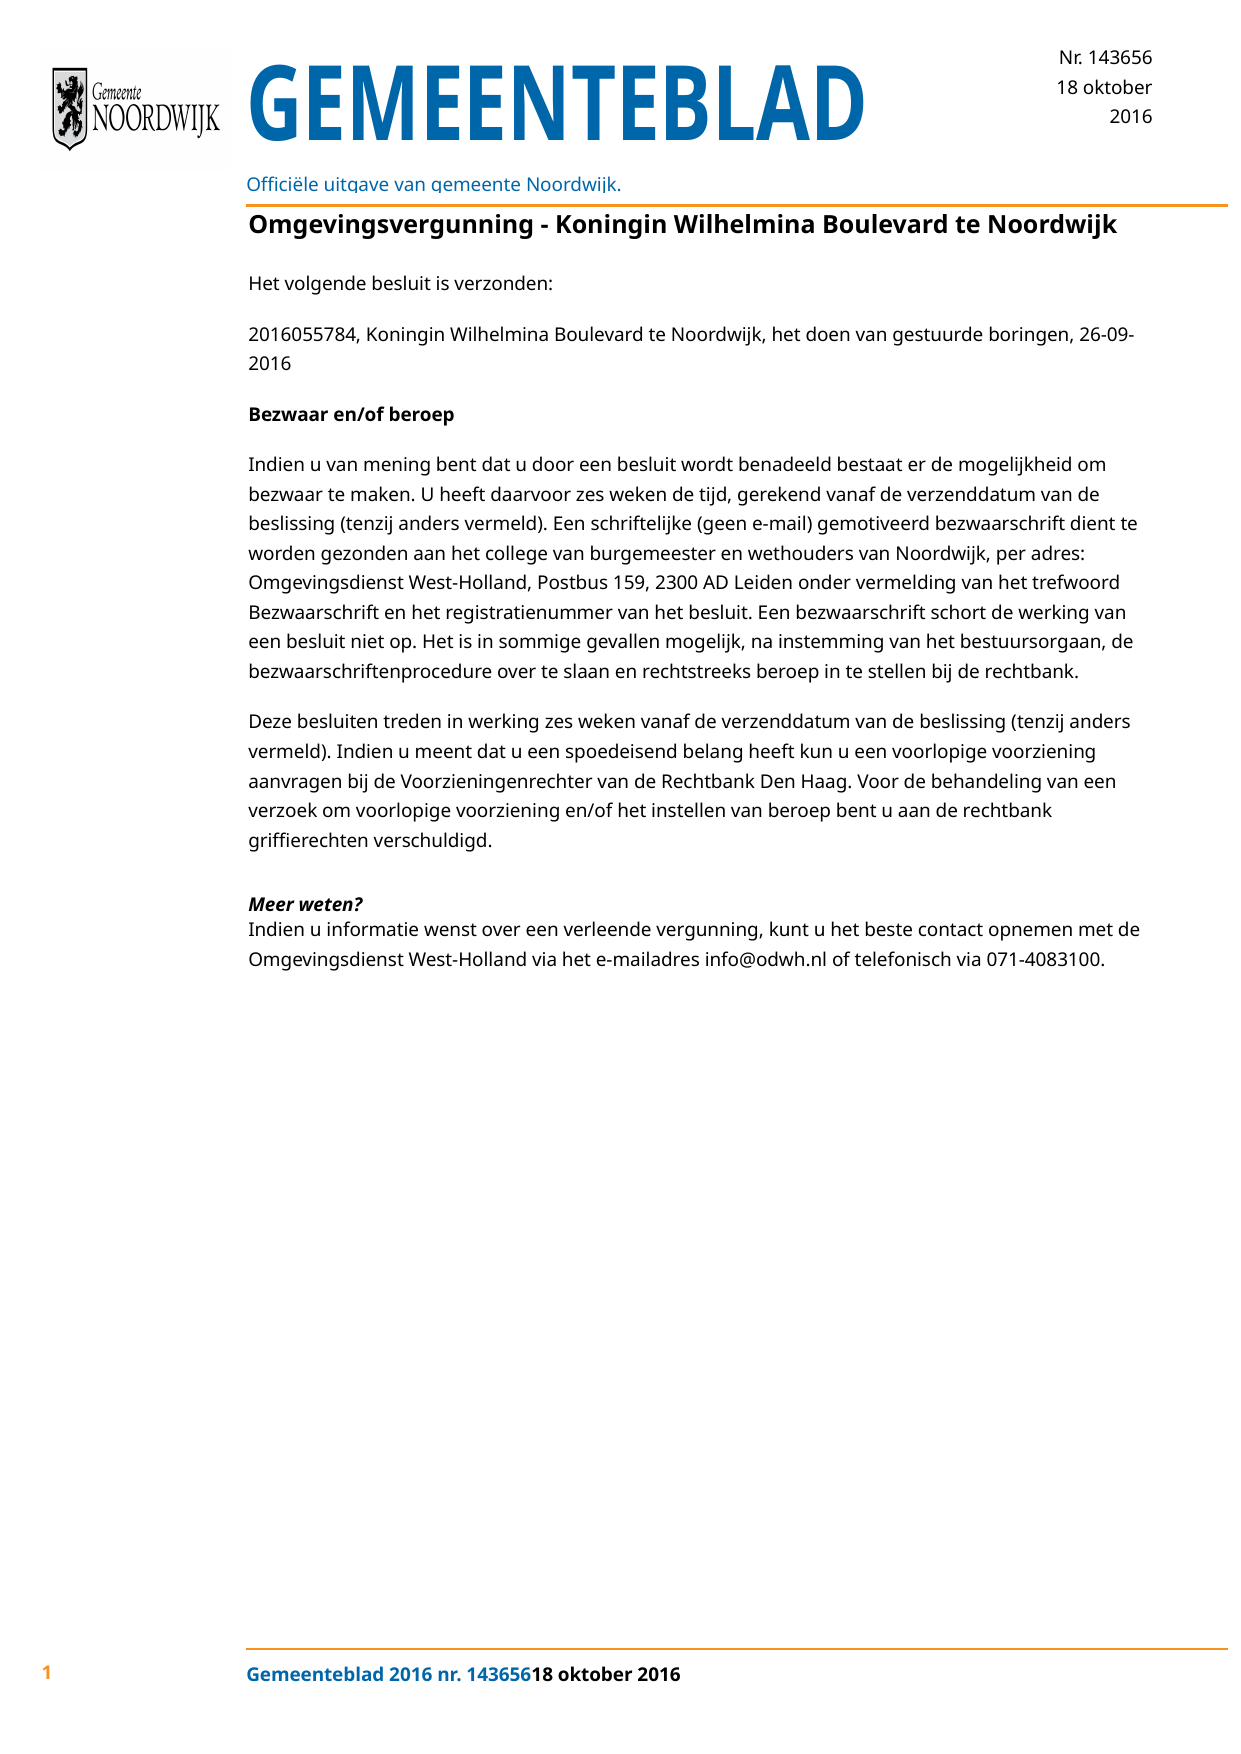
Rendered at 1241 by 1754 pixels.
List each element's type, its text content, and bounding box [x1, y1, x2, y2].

text Het volgende besluit is verzonden: [248, 270, 1152, 296]
text Bezwaar en/of beroep [248, 401, 1152, 426]
text Omgevingsvergunning - Koningin Wilhelmina Boulevard te Noordwijk [248, 207, 1152, 241]
text Meer weten? [248, 891, 1152, 917]
text Indien u van mening bent dat u door een besluit wordt benadeeld bestaat er de mogelijkheid om bezwaar te maken. U heeft daarvoor zes weken de tijd, gerekend vanaf de verzenddatum van de beslissing (tenzij anders vermeld). Een schriftelijke (geen e-mail) gemotiveerd bezwaarschrift dient te worden gezonden aan het college van burgemeester en wethouders van Noordwijk, per adres: Omgevingsdienst West-Holland, Postbus 159, 2300 AD Leiden onder vermelding van het trefwoord Bezwaarschrift en het registratienummer van het besluit. Een bezwaarschrift schort de werking van een besluit niet op. Het is in sommige gevallen mogelijk, na instemming van het bestuursorgaan, de bezwaarschriftenprocedure over te slaan en rechtstreeks beroep in te stellen bij de rechtbank. [248, 451, 1152, 684]
text 2016055784, Koningin Wilhelmina Boulevard te Noordwijk, het doen van gestuurde boringen, 26-09-2016 [248, 321, 1152, 376]
picture [41, 47, 231, 172]
text Deze besluiten treden in werking zes weken vanaf de verzenddatum van de beslissing (tenzij anders vermeld). Indien u meent dat u een spoedeisend belang heeft kun u een voorlopige voorziening aanvragen bij de Voorzieningenrechter van de Rechtbank Den Haag. Voor de behandeling van een verzoek om voorlopige voorziening en/of het instellen van beroep bent u aan de rechtbank griffierechten verschuldigd. [248, 709, 1152, 853]
text Indien u informatie wenst over een verleende vergunning, kunt u het beste contact opnemen met de Omgevingsdienst West-Holland via het e-mailadres info@odwh.nl of telefonisch via 071-4083100. [248, 917, 1152, 972]
